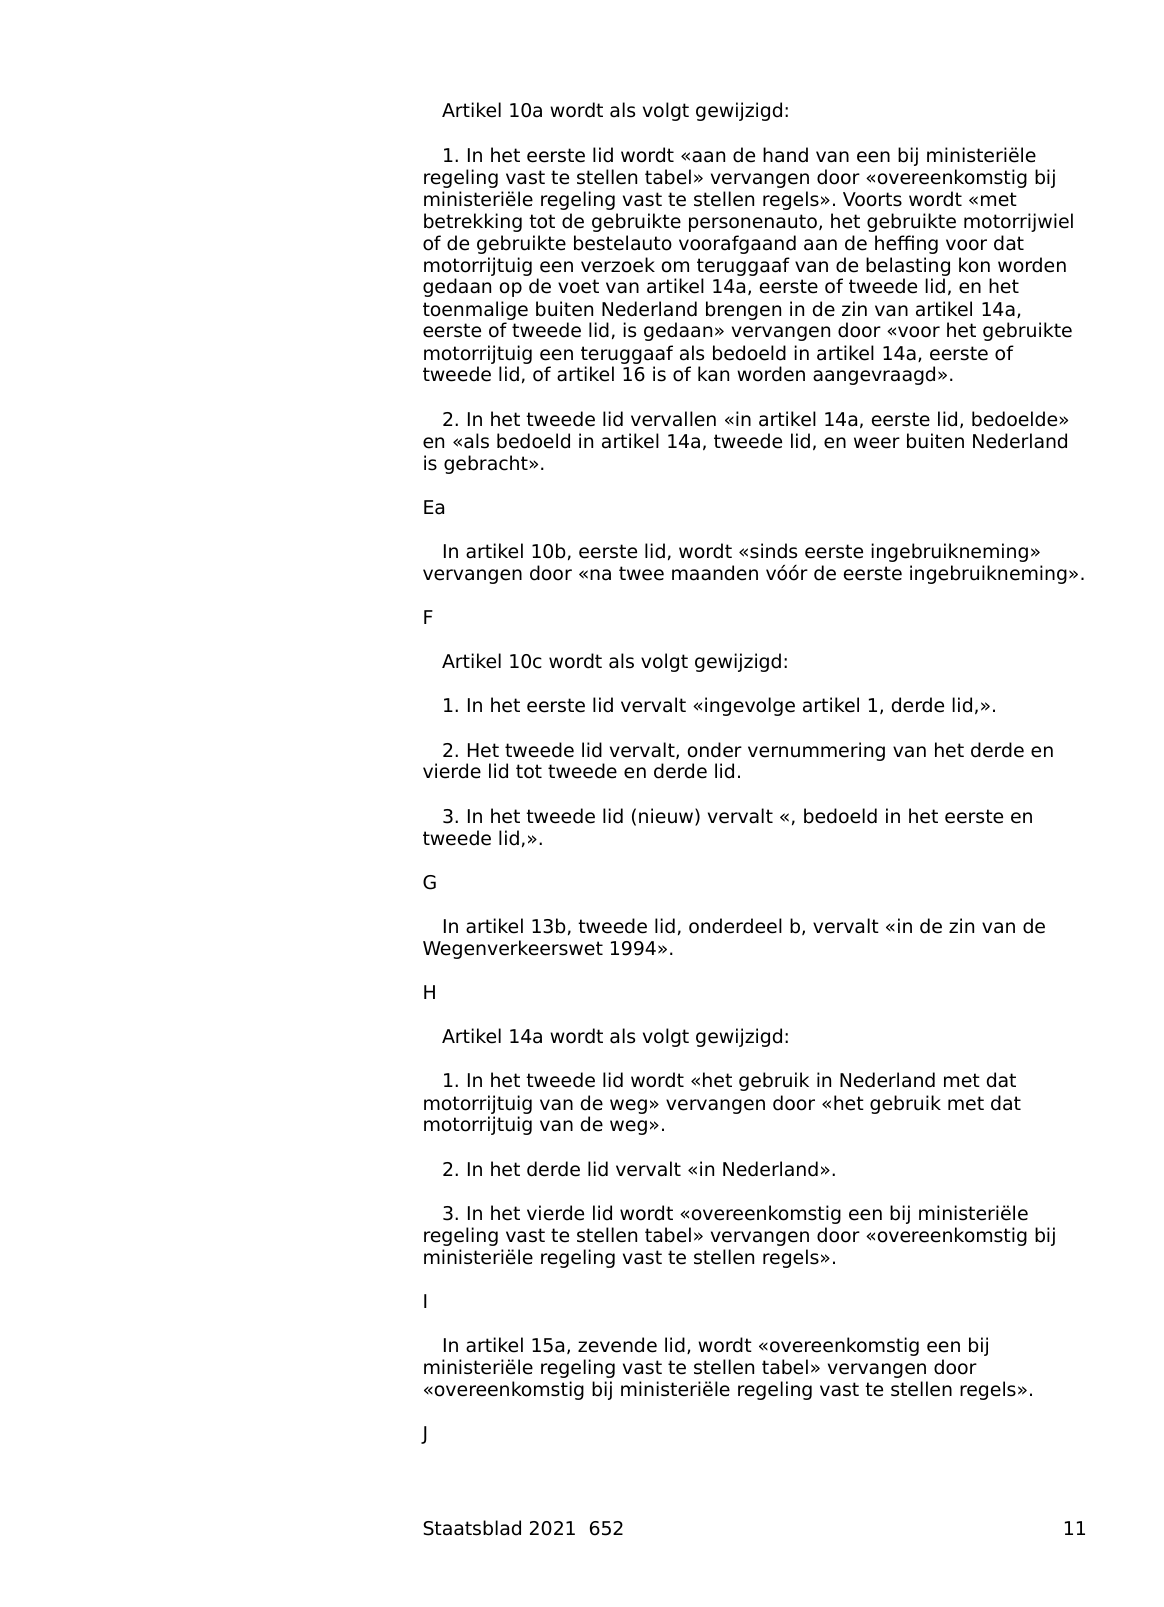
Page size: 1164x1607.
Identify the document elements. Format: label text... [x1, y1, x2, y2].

text In artikel 10b, eerste lid, wordt «sinds eerste ingebruikneming» vervangen door «na twee maanden vóór de eerste ingebruikneming». [422, 541, 1087, 585]
text 2. In het tweede lid vervallen «in artikel 14a, eerste lid, bedoelde» en «als bedoeld in artikel 14a, tweede lid, en weer buiten Nederland is gebracht». [422, 408, 1087, 474]
text G [422, 872, 1087, 894]
text I [422, 1291, 1087, 1313]
text H [422, 982, 1087, 1004]
text 1. In het eerste lid vervalt «ingevolge artikel 1, derde lid,». [422, 695, 1087, 717]
text In artikel 13b, tweede lid, onderdeel b, vervalt «in de zin van de Wegenverkeerswet 1994». [422, 916, 1087, 960]
text 2. In het derde lid vervalt «in Nederland». [422, 1158, 1087, 1181]
text 2. Het tweede lid vervalt, onder vernummering van het derde en vierde lid tot tweede en derde lid. [422, 739, 1087, 783]
text Ea [422, 497, 1087, 519]
text 1. In het eerste lid wordt «aan de hand van een bij ministeriële regeling vast te stellen tabel» vervangen door «overeenkomstig bij ministeriële regeling vast te stellen regels». Voorts wordt «met betrekking tot de gebruikte personenauto, het gebruikte motorrijwiel of de gebruikte bestelauto voorafgaand aan de heffing voor dat motorrijtuig een verzoek om teruggaaf van de belasting kon worden gedaan op de voet van artikel 14a, eerste of tweede lid, en het toenmalige buiten Nederland brengen in de zin van artikel 14a, eerste of tweede lid, is gedaan» vervangen door «voor het gebruikte motorrijtuig een teruggaaf als bedoeld in artikel 14a, eerste of tweede lid, of artikel 16 is of kan worden aangevraagd». [422, 144, 1087, 386]
text In artikel 15a, zevende lid, wordt «overeenkomstig een bij ministeriële regeling vast te stellen tabel» vervangen door «overeenkomstig bij ministeriële regeling vast te stellen regels». [422, 1335, 1087, 1401]
text 3. In het tweede lid (nieuw) vervalt «, bedoeld in het eerste en tweede lid,». [422, 806, 1087, 849]
text 1. In het tweede lid wordt «het gebruik in Nederland met dat motorrijtuig van de weg» vervangen door «het gebruik met dat motorrijtuig van de weg». [422, 1070, 1087, 1136]
text Artikel 10c wordt als volgt gewijzigd: [422, 651, 1087, 673]
text Artikel 10a wordt als volgt gewijzigd: [422, 100, 1087, 122]
text Artikel 14a wordt als volgt gewijzigd: [422, 1026, 1087, 1048]
text J [422, 1423, 1087, 1445]
text F [422, 607, 1087, 629]
text 3. In het vierde lid wordt «overeenkomstig een bij ministeriële regeling vast te stellen tabel» vervangen door «overeenkomstig bij ministeriële regeling vast te stellen regels». [422, 1203, 1087, 1269]
